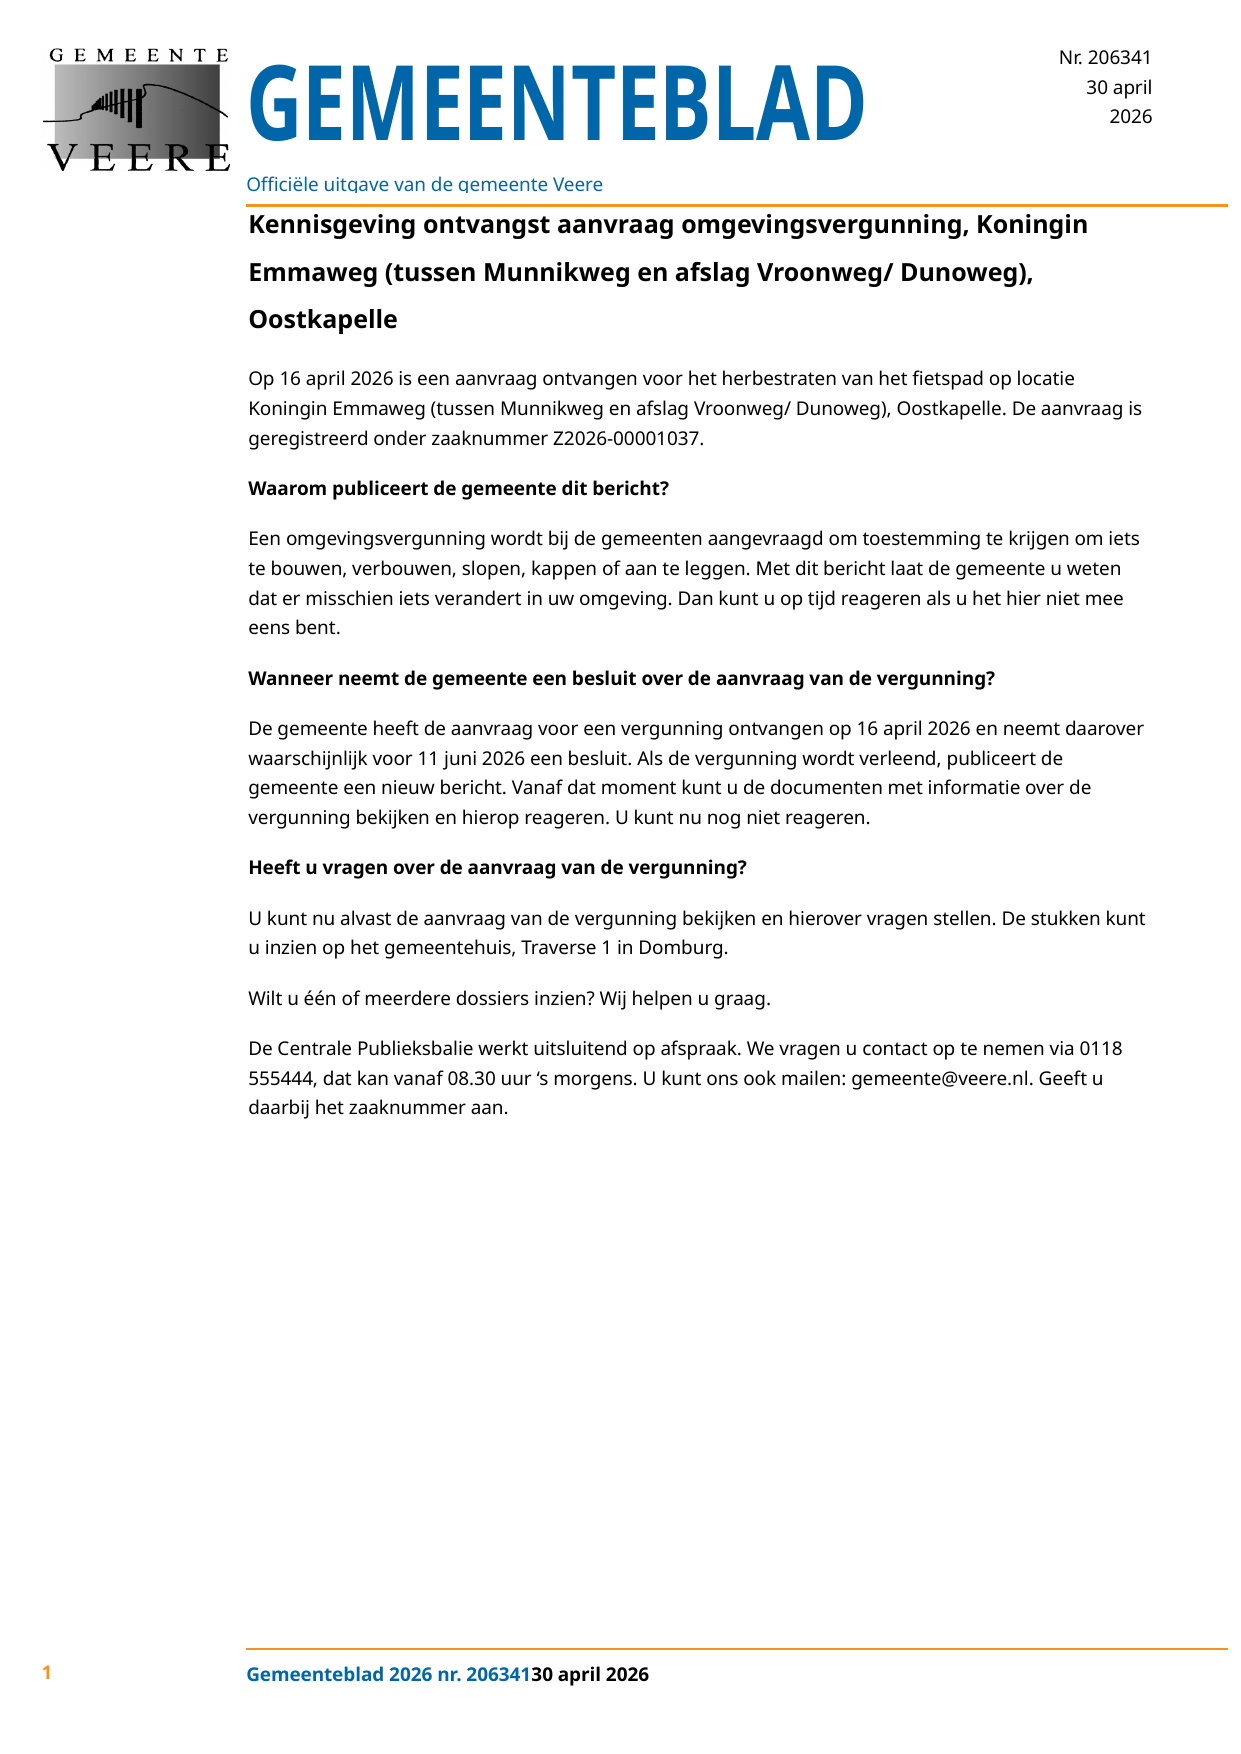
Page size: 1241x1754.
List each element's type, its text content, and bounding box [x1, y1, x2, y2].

text U kunt nu alvast de aanvraag van de vergunning bekijken en hierover vragen stellen. De stukken kunt u inzien op het gemeentehuis, Traverse 1 in Domburg. [248, 905, 1152, 960]
text De gemeente heeft de aanvraag voor een vergunning ontvangen op 16 april 2026 en neemt daarover waarschijnlijk voor 11 juni 2026 een besluit. Als de vergunning wordt verleend, publiceert de gemeente een nieuw bericht. Vanaf dat moment kunt u de documenten met informatie over de vergunning bekijken en hierop reageren. U kunt nu nog niet reageren. [248, 715, 1152, 829]
text Wilt u één of meerdere dossiers inzien? Wij helpen u graag. [248, 985, 1152, 1010]
picture [41, 47, 231, 172]
text Heeft u vragen over de aanvraag van de vergunning? [248, 854, 1152, 880]
text Op 16 april 2026 is een aanvraag ontvangen voor het herbestraten van het fietspad op locatie Koningin Emmaweg (tussen Munnikweg en afslag Vroonweg/ Dunoweg), Oostkapelle. De aanvraag is geregistreerd onder zaaknummer Z2026-00001037. [248, 366, 1152, 450]
text De Centrale Publieksbalie werkt uitsluitend op afspraak. We vragen u contact op te nemen via 0118 555444, dat kan vanaf 08.30 uur ‘s morgens. U kunt ons ook mailen: gemeente@veere.nl. Geeft u daarbij het zaaknummer aan. [248, 1035, 1152, 1120]
text Kennisgeving ontvangst aanvraag omgevingsvergunning, Koningin Emmaweg (tussen Munnikweg en afslag Vroonweg/ Dunoweg), Oostkapelle [248, 207, 1152, 336]
text Wanneer neemt de gemeente een besluit over de aanvraag van de vergunning? [248, 665, 1152, 690]
text Waarom publiceert de gemeente dit bericht? [248, 475, 1152, 501]
text Een omgevingsvergunning wordt bij de gemeenten aangevraagd om toestemming te krijgen om iets te bouwen, verbouwen, slopen, kappen of aan te leggen. Met dit bericht laat de gemeente u weten dat er misschien iets verandert in uw omgeving. Dan kunt u op tijd reageren als u het hier niet mee eens bent. [248, 526, 1152, 640]
